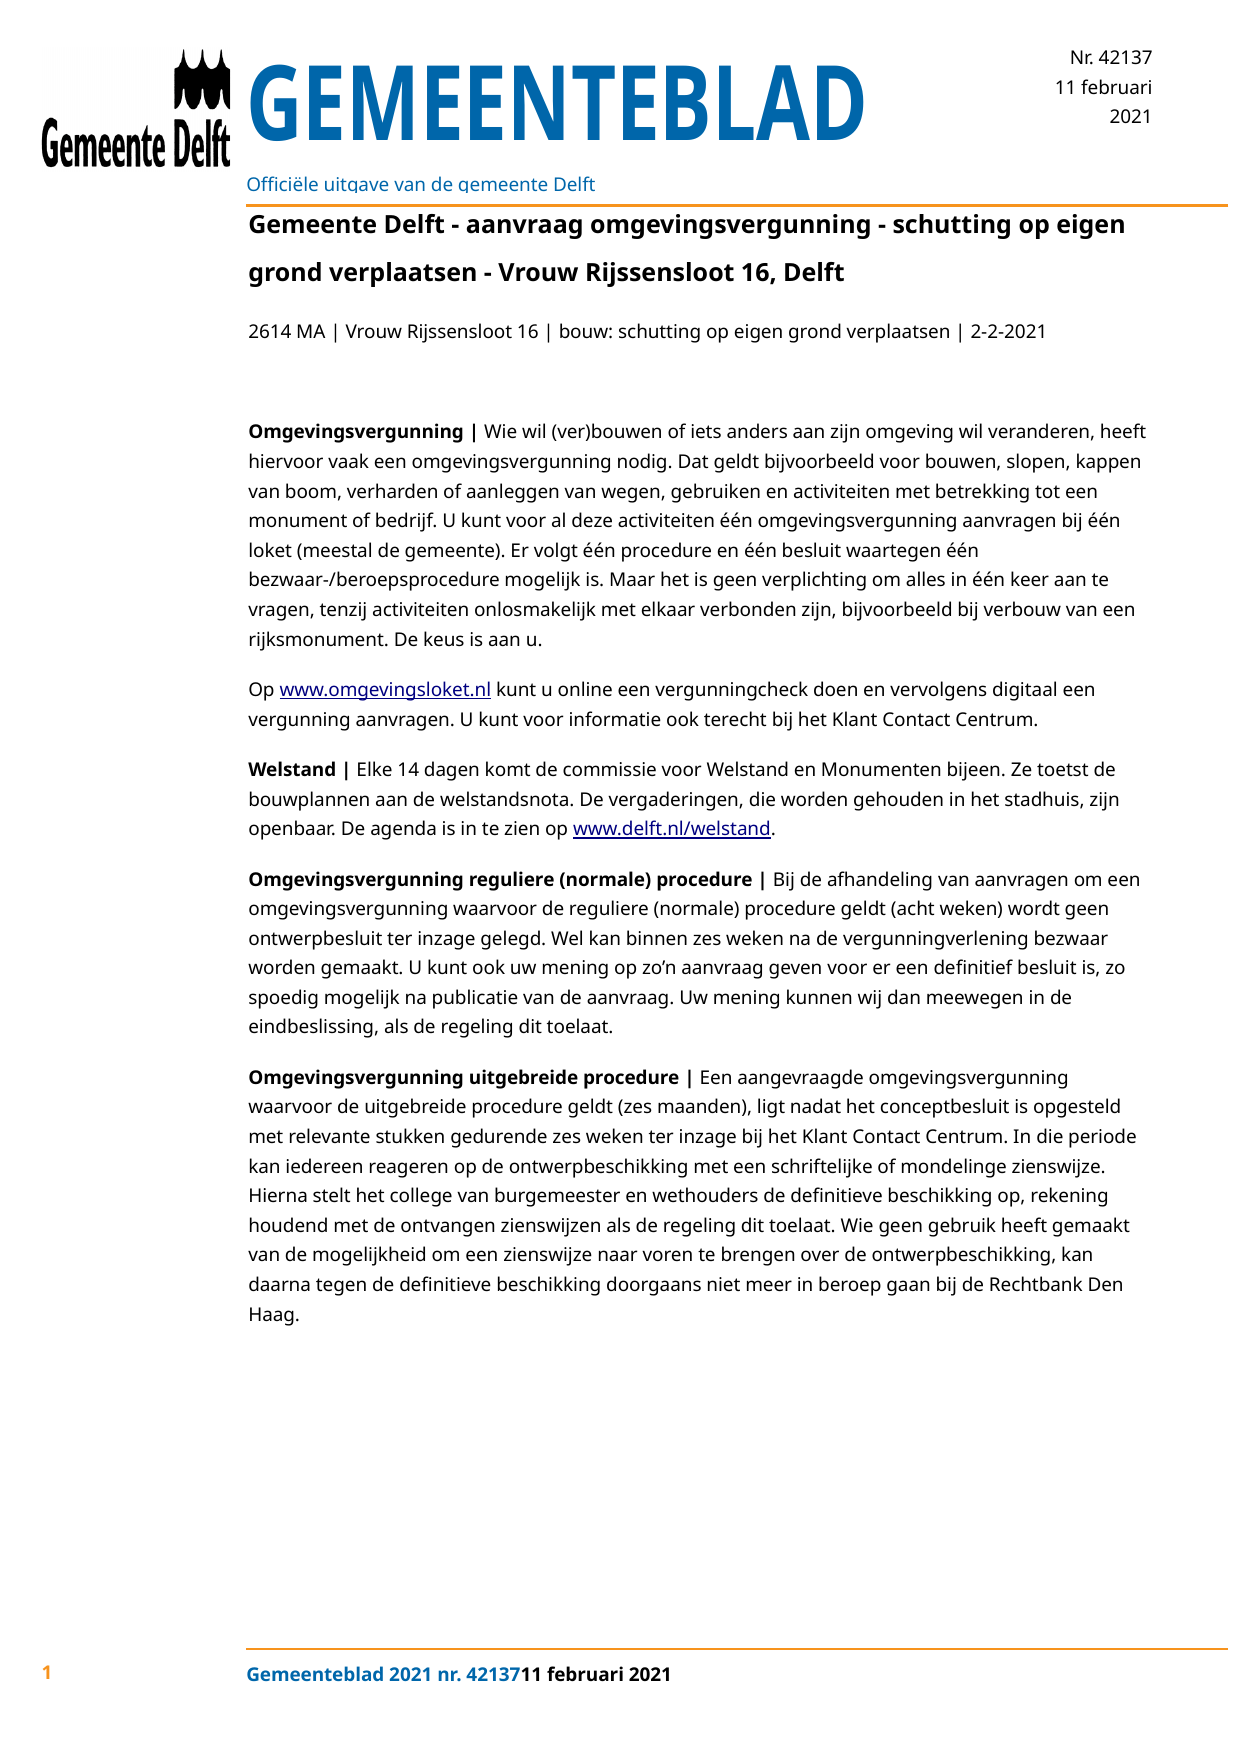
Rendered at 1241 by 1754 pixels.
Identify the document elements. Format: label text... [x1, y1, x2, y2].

text 2614 MA | Vrouw Rijssensloot 16 | bouw: schutting op eigen grond verplaatsen | 2-2-2021 [248, 318, 1152, 344]
text Omgevingsvergunning reguliere (normale) procedure | Bij de afhandeling van aanvragen om een omgevingsvergunning waarvoor de reguliere (normale) procedure geldt (acht weken) wordt geen ontwerpbesluit ter inzage gelegd. Wel kan binnen zes weken na de vergunningverlening bezwaar worden gemaakt. U kunt ook uw mening op zo’n aanvraag geven voor er een definitief besluit is, zo spoedig mogelijk na publicatie van de aanvraag. Uw mening kunnen wij dan meewegen in de eindbeslissing, als de regeling dit toelaat. [248, 866, 1152, 1039]
text Omgevingsvergunning uitgebreide procedure | Een aangevraagde omgevingsvergunning waarvoor de uitgebreide procedure geldt (zes maanden), ligt nadat het conceptbesluit is opgesteld met relevante stukken gedurende zes weken ter inzage bij het Klant Contact Centrum. In die periode kan iedereen reageren op de ontwerpbeschikking met een schriftelijke of mondelinge zienswijze. Hierna stelt het college van burgemeester en wethouders de definitieve beschikking op, rekening houdend met de ontvangen zienswijzen als de regeling dit toelaat. Wie geen gebruik heeft gemaakt van de mogelijkheid om een zienswijze naar voren te brengen over de ontwerpbeschikking, kan daarna tegen de definitieve beschikking doorgaans niet meer in beroep gaan bij de Rechtbank Den Haag. [248, 1064, 1152, 1327]
text Welstand | Elke 14 dagen komt de commissie voor Welstand en Monumenten bijeen. Ze toetst de bouwplannen aan de welstandsnota. De vergaderingen, die worden gehouden in het stadhuis, zijn openbaar. De agenda is in te zien op www.delft.nl/welstand. [248, 756, 1152, 841]
text Gemeente Delft - aanvraag omgevingsvergunning - schutting op eigen grond verplaatsen - Vrouw Rijssensloot 16, Delft [248, 207, 1152, 288]
text Omgevingsvergunning | Wie wil (ver)bouwen of iets anders aan zijn omgeving wil veranderen, heeft hiervoor vaak een omgevingsvergunning nodig. Dat geldt bijvoorbeeld voor bouwen, slopen, kappen van boom, verharden of aanleggen van wegen, gebruiken en activiteiten met betrekking tot een monument of bedrijf. U kunt voor al deze activiteiten één omgevingsvergunning aanvragen bij één loket (meestal de gemeente). Er volgt één procedure en één besluit waartegen één bezwaar-/beroepsprocedure mogelijk is. Maar het is geen verplichting om alles in één keer aan te vragen, tenzij activiteiten onlosmakelijk met elkaar verbonden zijn, bijvoorbeeld bij verbouw van een rijksmonument. De keus is aan u. [248, 419, 1152, 652]
picture [41, 47, 231, 172]
text Op www.omgevingsloket.nl kunt u online een vergunningcheck doen en vervolgens digitaal een vergunning aanvragen. U kunt voor informatie ook terecht bij het Klant Contact Centrum. [248, 676, 1152, 732]
